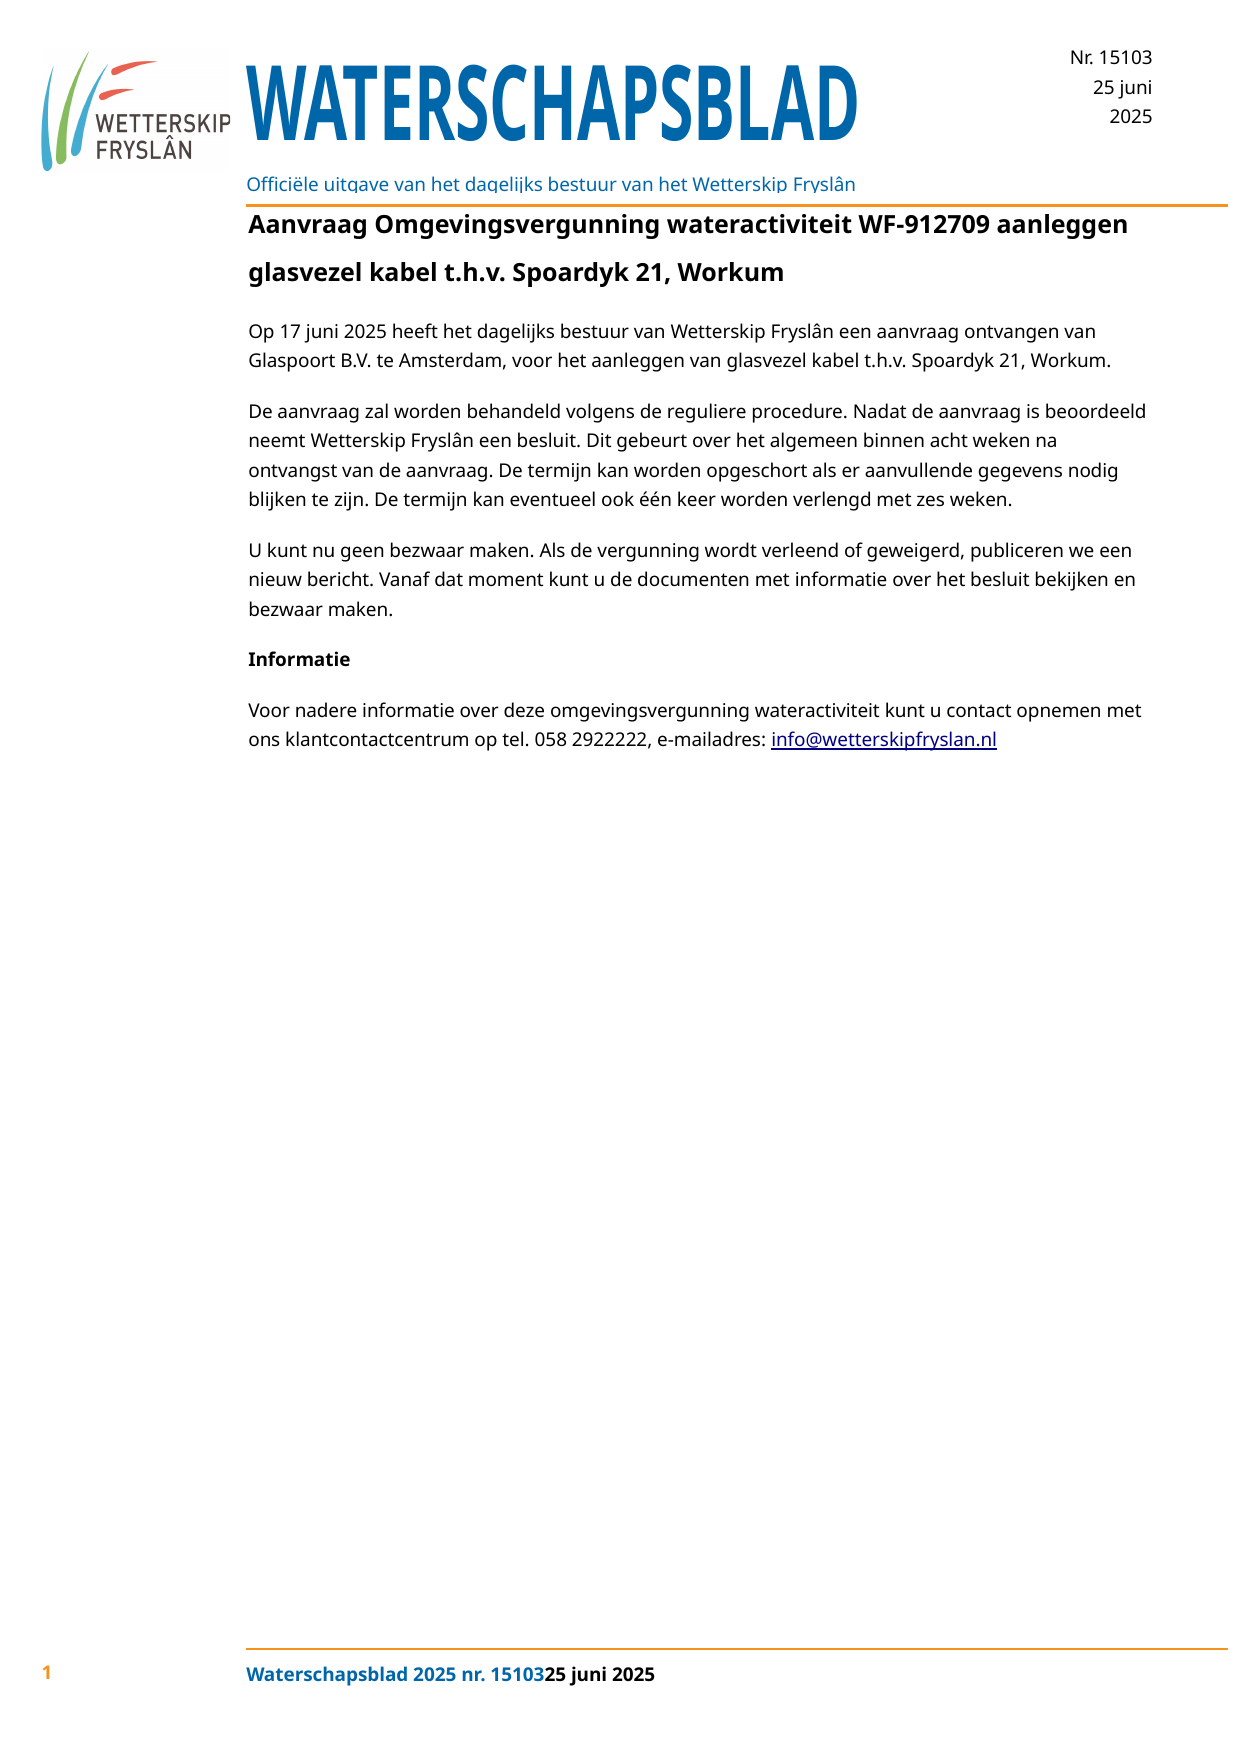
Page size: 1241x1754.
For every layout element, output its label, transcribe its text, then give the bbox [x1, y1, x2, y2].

text Informatie [248, 647, 1152, 672]
text Op 17 juni 2025 heeft het dagelijks bestuur van Wetterskip Fryslân een aanvraag ontvangen van Glaspoort B.V. te Amsterdam, voor het aanleggen van glasvezel kabel t.h.v. Spoardyk 21, Workum. [248, 318, 1152, 373]
text Voor nadere informatie over deze omgevingsvergunning wateractiviteit kunt u contact opnemen met ons klantcontactcentrum op tel. 058 2922222, e-mailadres: info@wetterskipfryslan.nl [248, 697, 1152, 752]
picture [41, 47, 231, 172]
text U kunt nu geen bezwaar maken. Als de vergunning wordt verleend of geweigerd, publiceren we een nieuw bericht. Vanaf dat moment kunt u de documenten met informatie over het besluit bekijken en bezwaar maken. [248, 537, 1152, 622]
text De aanvraag zal worden behandeld volgens de reguliere procedure. Nadat de aanvraag is beoordeeld neemt Wetterskip Fryslân een besluit. Dit gebeurt over het algemeen binnen acht weken na ontvangst van de aanvraag. De termijn kan worden opgeschort als er aanvullende gegevens nodig blijken te zijn. De termijn kan eventueel ook één keer worden verlengd met zes weken. [248, 398, 1152, 512]
text Aanvraag Omgevingsvergunning wateractiviteit WF-912709 aanleggen glasvezel kabel t.h.v. Spoardyk 21, Workum [248, 207, 1152, 288]
